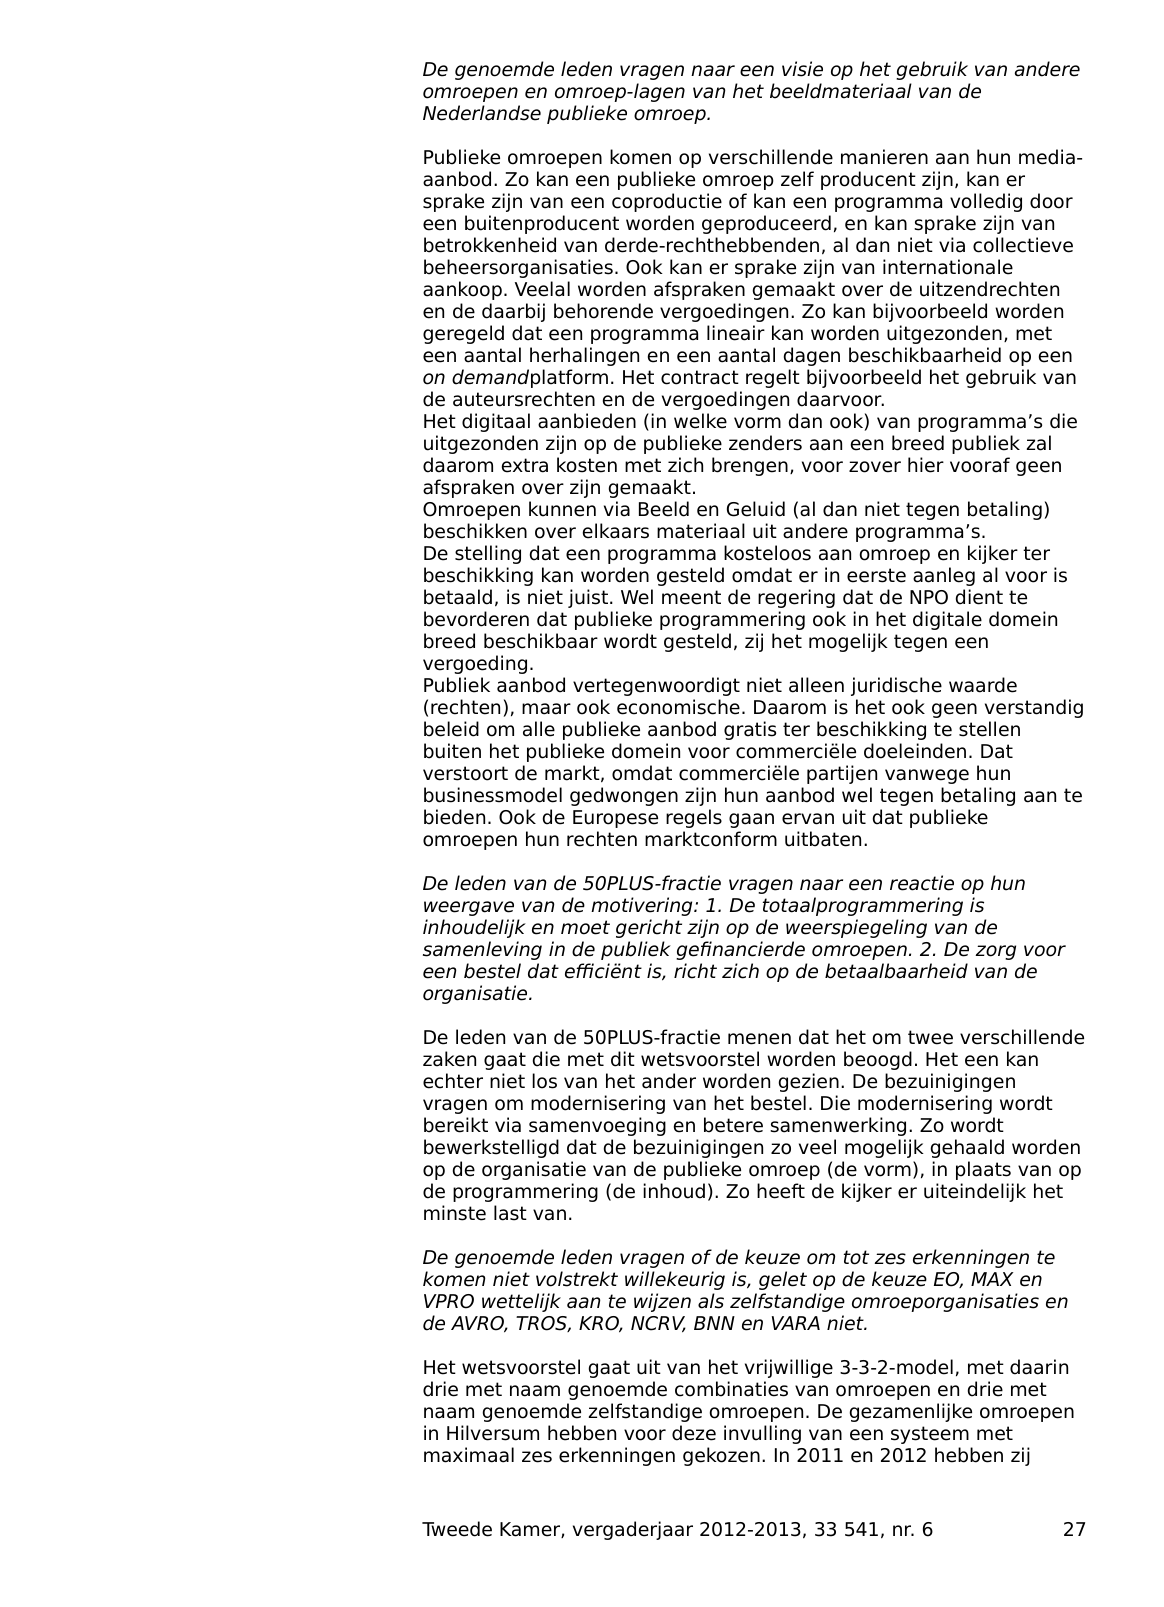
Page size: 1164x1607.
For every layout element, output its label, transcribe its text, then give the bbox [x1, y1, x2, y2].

text Publieke omroepen komen op verschillende manieren aan hun media-aanbod. Zo kan een publieke omroep zelf producent zijn, kan er sprake zijn van een coproductie of kan een programma volledig door een buitenproducent worden geproduceerd, en kan sprake zijn van betrokkenheid van derde-rechthebbenden, al dan niet via collectieve beheersorganisaties. Ook kan er sprake zijn van internationale aankoop. Veelal worden afspraken gemaakt over de uitzendrechten en de daarbij behorende vergoedingen. Zo kan bijvoorbeeld worden geregeld dat een programma lineair kan worden uitgezonden, met een aantal herhalingen en een aantal dagen beschikbaarheid op een on demandplatform. Het contract regelt bijvoorbeeld het gebruik van de auteursrechten en de vergoedingen daarvoor. [422, 147, 1087, 411]
text De leden van de 50PLUS-fractie menen dat het om twee verschillende zaken gaat die met dit wetsvoorstel worden beoogd. Het een kan echter niet los van het ander worden gezien. De bezuinigingen vragen om modernisering van het bestel. Die modernisering wordt bereikt via samenvoeging en betere samenwerking. Zo wordt bewerkstelligd dat de bezuinigingen zo veel mogelijk gehaald worden op de organisatie van de publieke omroep (de vorm), in plaats van op de programmering (de inhoud). Zo heeft de kijker er uiteindelijk het minste last van. [422, 1027, 1087, 1224]
text De stelling dat een programma kosteloos aan omroep en kijker ter beschikking kan worden gesteld omdat er in eerste aanleg al voor is betaald, is niet juist. Wel meent de regering dat de NPO dient te bevorderen dat publieke programmering ook in het digitale domein breed beschikbaar wordt gesteld, zij het mogelijk tegen een vergoeding. [422, 543, 1087, 675]
text De genoemde leden vragen of de keuze om tot zes erkenningen te komen niet volstrekt willekeurig is, gelet op de keuze EO, MAX en VPRO wettelijk aan te wijzen als zelfstandige omroeporganisaties en de AVRO, TROS, KRO, NCRV, BNN en VARA niet. [422, 1247, 1087, 1335]
text De genoemde leden vragen naar een visie op het gebruik van andere omroepen en omroep-lagen van het beeldmateriaal van de Nederlandse publieke omroep. [422, 59, 1087, 125]
text Publiek aanbod vertegenwoordigt niet alleen juridische waarde (rechten), maar ook economische. Daarom is het ook geen verstandig beleid om alle publieke aanbod gratis ter beschikking te stellen buiten het publieke domein voor commerciële doeleinden. Dat verstoort de markt, omdat commerciële partijen vanwege hun businessmodel gedwongen zijn hun aanbod wel tegen betaling aan te bieden. Ook de Europese regels gaan ervan uit dat publieke omroepen hun rechten marktconform uitbaten. [422, 675, 1087, 851]
text Het digitaal aanbieden (in welke vorm dan ook) van programma’s die uitgezonden zijn op de publieke zenders aan een breed publiek zal daarom extra kosten met zich brengen, voor zover hier vooraf geen afspraken over zijn gemaakt. [422, 411, 1087, 499]
text De leden van de 50PLUS-fractie vragen naar een reactie op hun weergave van de motivering: 1. De totaalprogrammering is inhoudelijk en moet gericht zijn op de weerspiegeling van de samenleving in de publiek gefinancierde omroepen. 2. De zorg voor een bestel dat efficiënt is, richt zich op de betaalbaarheid van de organisatie. [422, 873, 1087, 1004]
text Omroepen kunnen via Beeld en Geluid (al dan niet tegen betaling) beschikken over elkaars materiaal uit andere programma’s. [422, 499, 1087, 543]
text Het wetsvoorstel gaat uit van het vrijwillige 3-3-2-model, met daarin drie met naam genoemde combinaties van omroepen en drie met naam genoemde zelfstandige omroepen. De gezamenlijke omroepen in Hilversum hebben voor deze invulling van een systeem met maximaal zes erkenningen gekozen. In 2011 en 2012 hebben zij [422, 1357, 1087, 1467]
